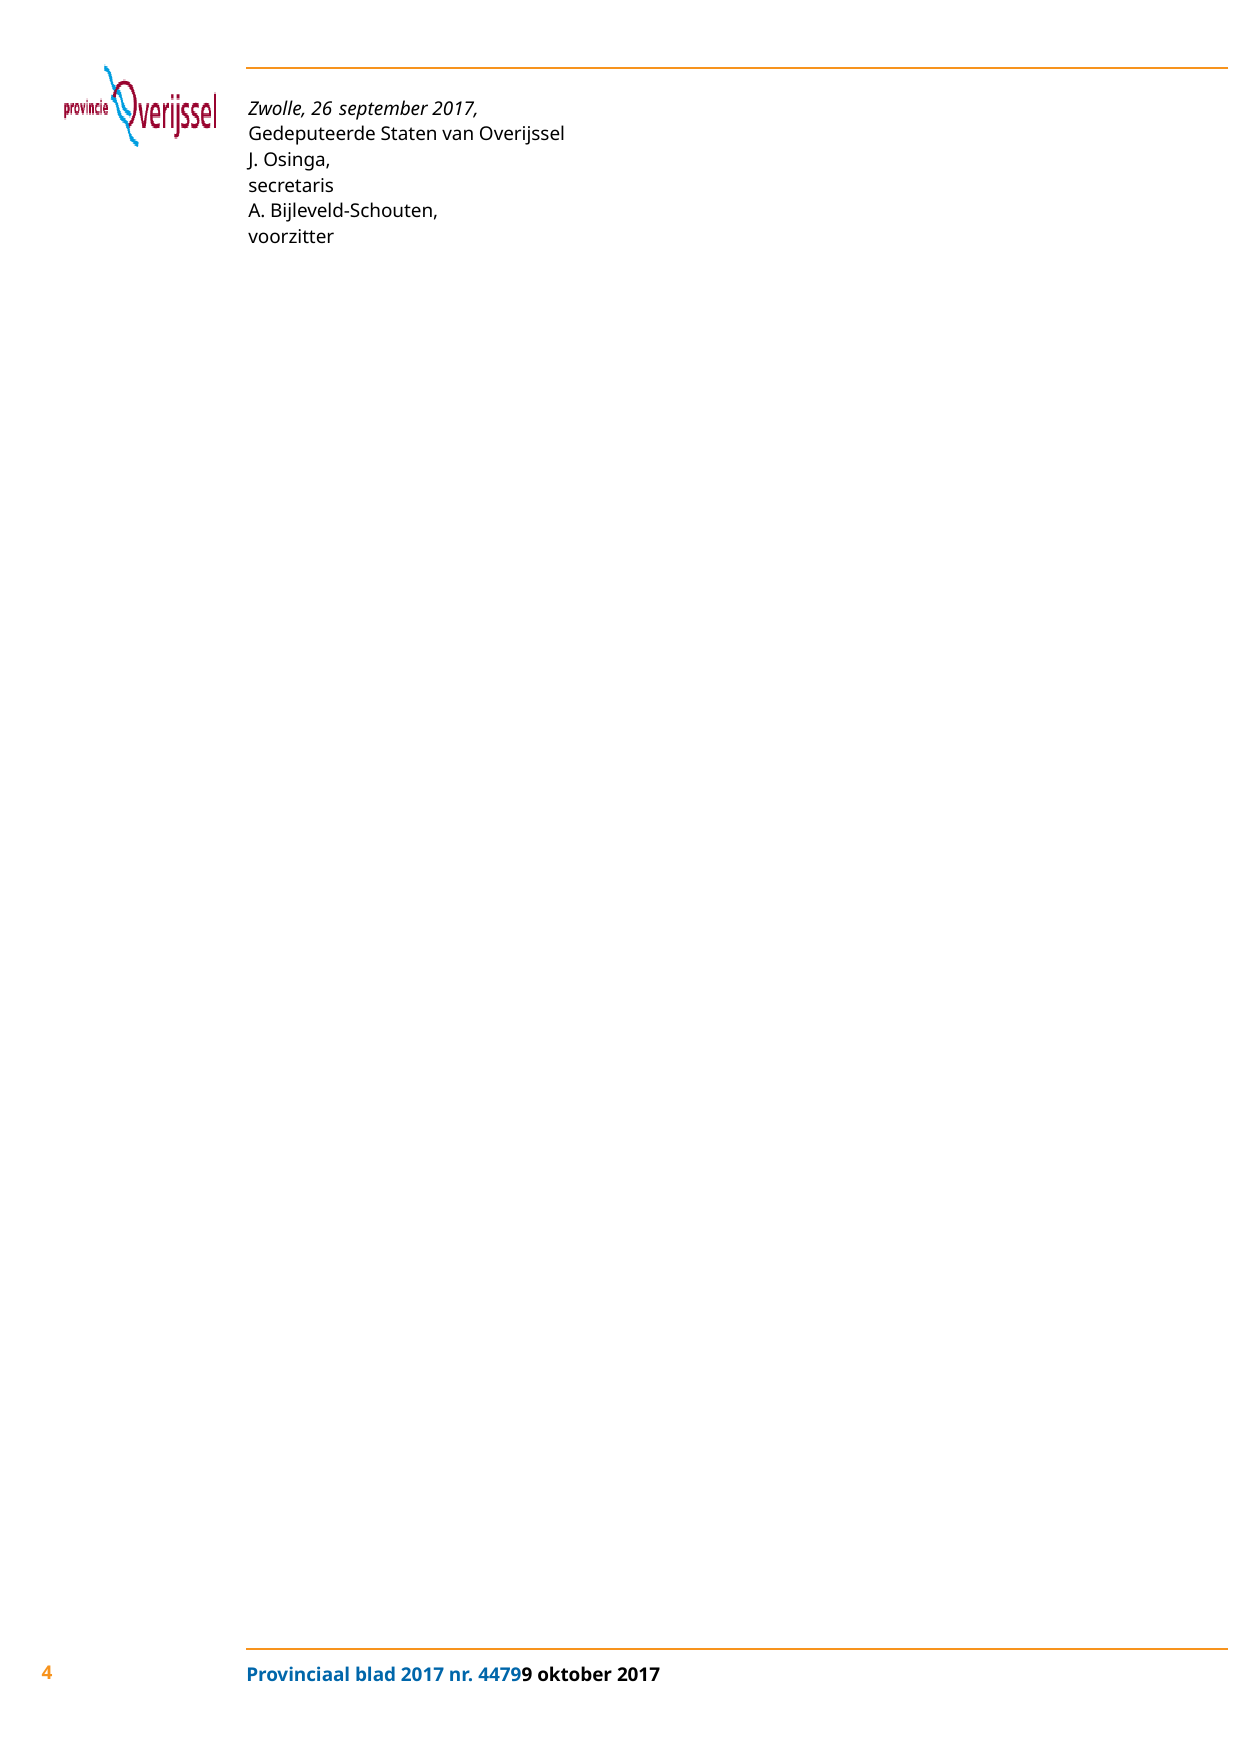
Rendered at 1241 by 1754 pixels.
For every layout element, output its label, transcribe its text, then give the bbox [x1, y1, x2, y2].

text J. Osinga, [248, 146, 1152, 172]
text Gedeputeerde Staten van Overijssel [248, 121, 1152, 146]
text secretaris [248, 172, 1152, 198]
text Zwolle, 26 september 2017, [248, 95, 1152, 121]
text A. Bijleveld-Schouten, [248, 198, 1152, 223]
text voorzitter [248, 223, 1152, 249]
picture [41, 47, 231, 172]
